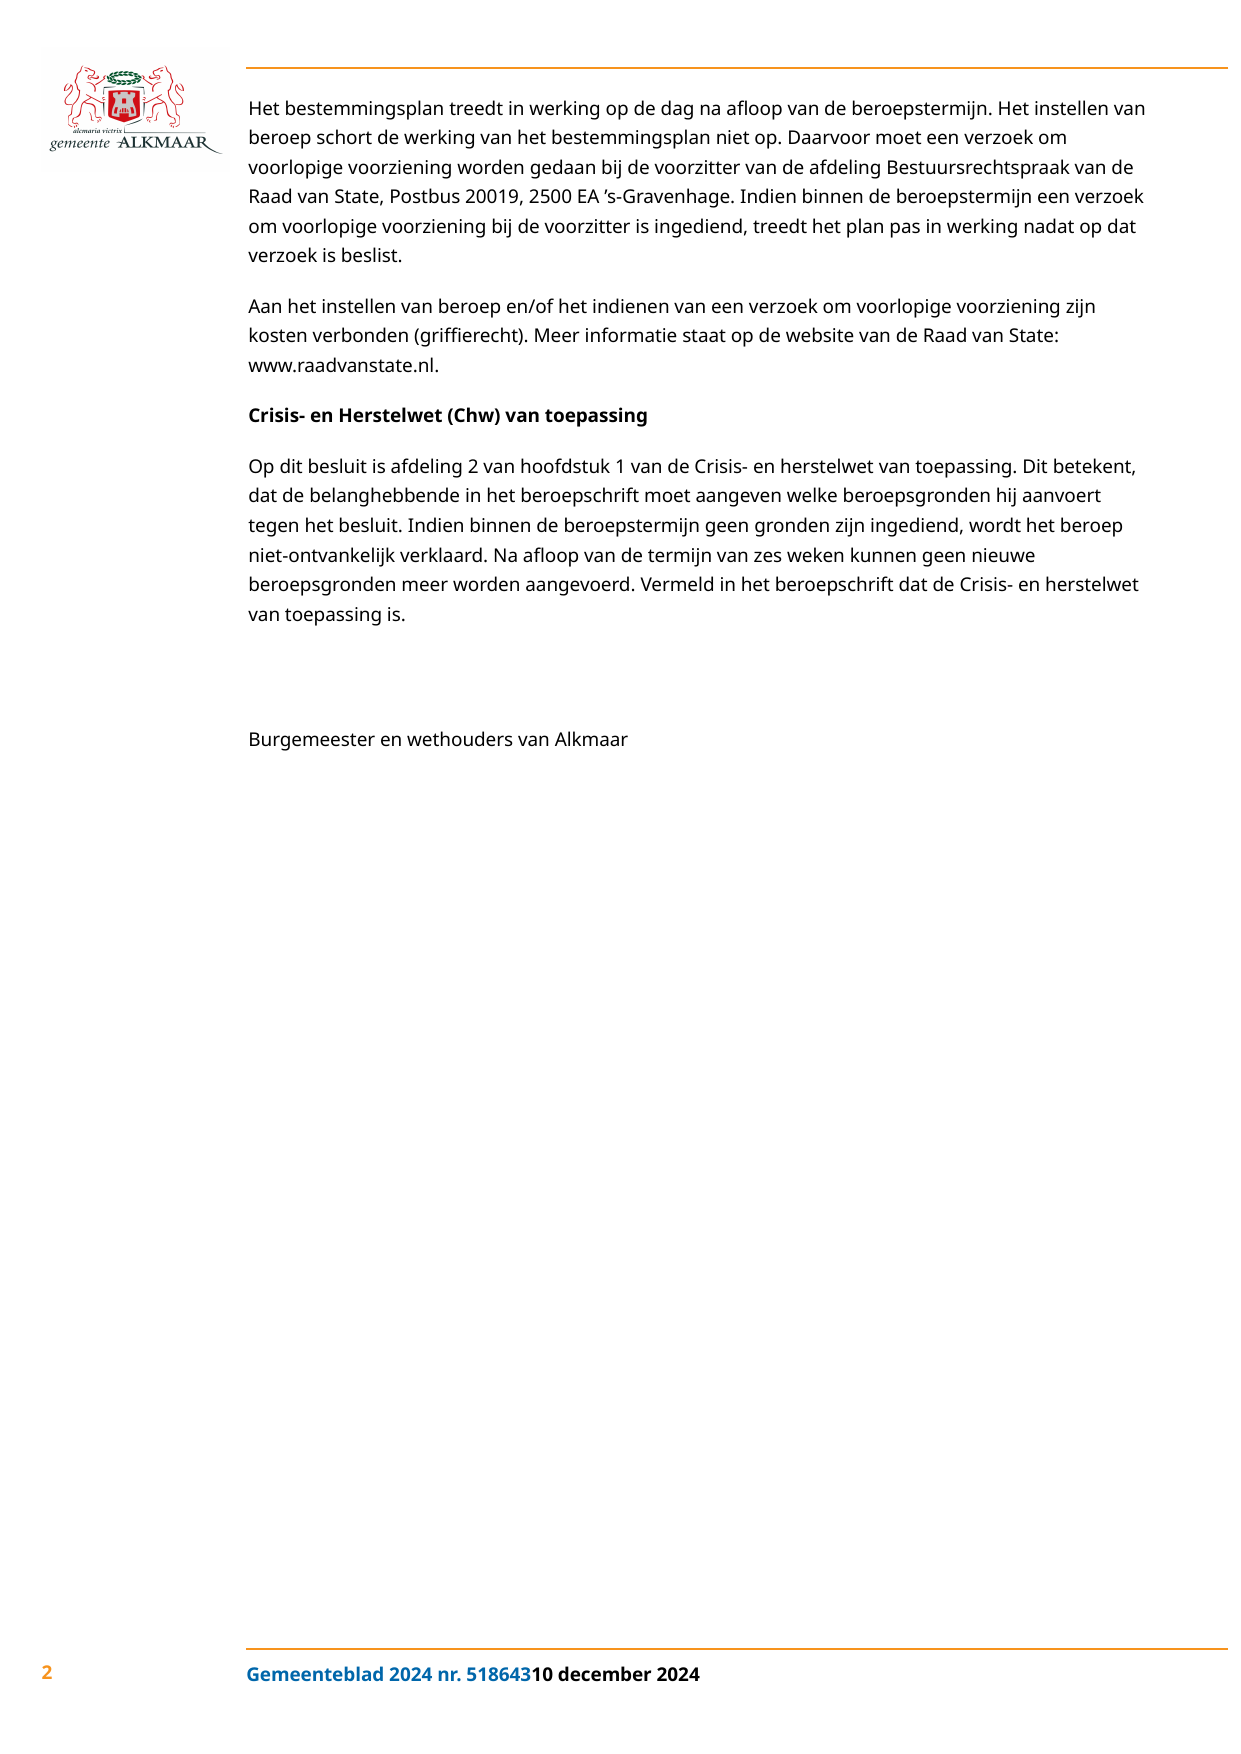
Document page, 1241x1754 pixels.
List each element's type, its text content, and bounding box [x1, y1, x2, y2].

picture [41, 47, 231, 172]
text Het bestemmingsplan treedt in werking op de dag na afloop van de beroepstermijn. Het instellen van beroep schort de werking van het bestemmingsplan niet op. Daarvoor moet een verzoek om voorlopige voorziening worden gedaan bij de voorzitter van de afdeling Bestuursrechtspraak van de Raad van State, Postbus 20019, 2500 EA ’s-Gravenhage. Indien binnen de beroepstermijn een verzoek om voorlopige voorziening bij de voorzitter is ingediend, treedt het plan pas in werking nadat op dat verzoek is beslist. [248, 95, 1152, 268]
text Burgemeester en wethouders van Alkmaar [248, 726, 1152, 752]
text Aan het instellen van beroep en/of het indienen van een verzoek om voorlopige voorziening zijn kosten verbonden (griffierecht). Meer informatie staat op de website van de Raad van State: www.raadvanstate.nl. [248, 293, 1152, 378]
text Op dit besluit is afdeling 2 van hoofdstuk 1 van de Crisis- en herstelwet van toepassing. Dit betekent, dat de belanghebbende in het beroepschrift moet aangeven welke beroepsgronden hij aanvoert tegen het besluit. Indien binnen de beroepstermijn geen gronden zijn ingediend, wordt het beroep niet-ontvankelijk verklaard. Na afloop van de termijn van zes weken kunnen geen nieuwe beroepsgronden meer worden aangevoerd. Vermeld in het beroepschrift dat de Crisis- en herstelwet van toepassing is. [248, 453, 1152, 627]
text Crisis- en Herstelwet (Chw) van toepassing [248, 403, 1152, 428]
